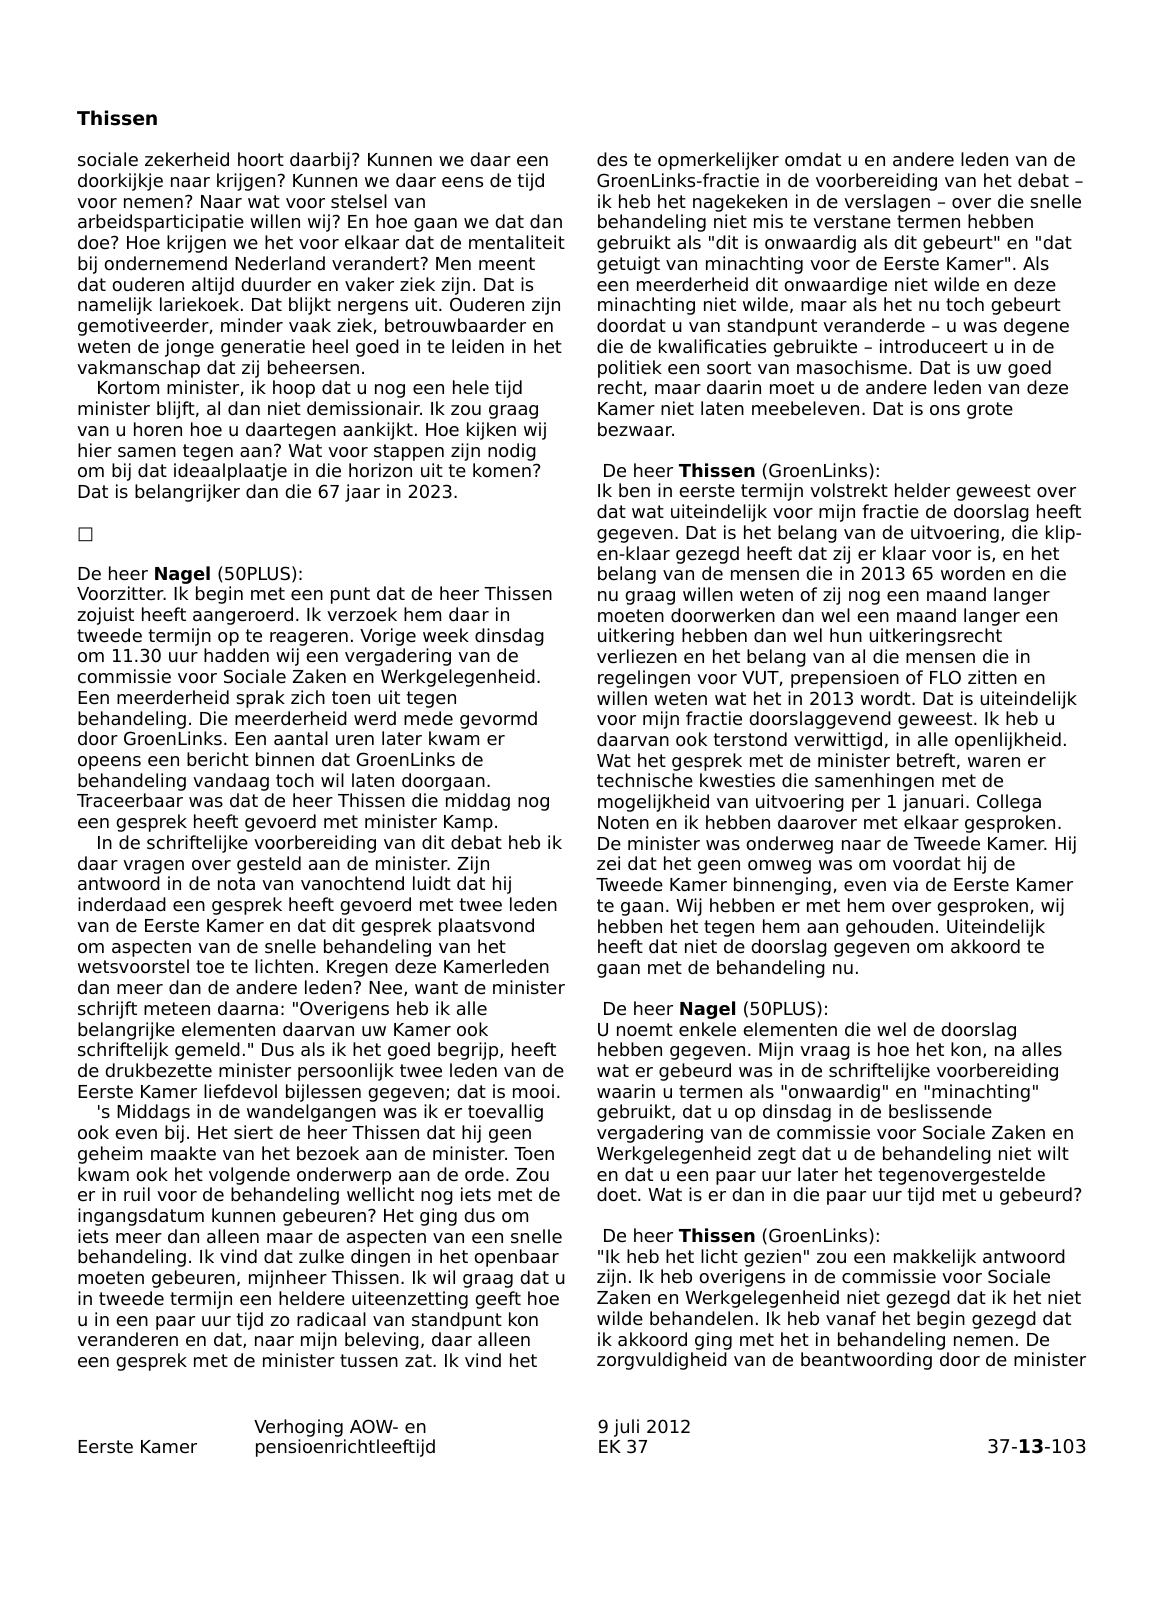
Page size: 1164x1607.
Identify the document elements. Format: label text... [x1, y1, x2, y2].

text De heer Nagel (50PLUS): [596, 999, 1087, 1019]
text U noemt enkele elementen die wel de doorslag hebben gegeven. Mijn vraag is hoe het kon, na alles wat er gebeurd was in de schriftelijke voorbereiding waarin u termen als "onwaardig" en "minachting" gebruikt, dat u op dinsdag in de beslissende vergadering van de commissie voor Sociale Zaken en Werkgelegenheid zegt dat u de behandeling niet wilt en dat u een paar uur later het tegenovergestelde doet. Wat is er dan in die paar uur tijd met u gebeurd? [596, 1019, 1087, 1206]
text In de schriftelijke voorbereiding van dit debat heb ik daar vragen over gesteld aan de minister. Zijn antwoord in de nota van vanochtend luidt dat hij inderdaad een gesprek heeft gevoerd met twee leden van de Eerste Kamer en dat dit gesprek plaatsvond om aspecten van de snelle behandeling van het wetsvoorstel toe te lichten. Kregen deze Kamerleden dan meer dan de andere leden? Nee, want de minister schrijft meteen daarna: "Overigens heb ik alle belangrijke elementen daarvan uw Kamer ook schriftelijk gemeld." Dus als ik het goed begrijp, heeft de drukbezette minister persoonlijk twee leden van de Eerste Kamer liefdevol bijlessen gegeven; dat is mooi. [77, 833, 567, 1102]
text sociale zekerheid hoort daarbij? Kunnen we daar een doorkijkje naar krijgen? Kunnen we daar eens de tijd voor nemen? Naar wat voor stelsel van arbeidsparticipatie willen wij? En hoe gaan we dat dan doe? Hoe krijgen we het voor elkaar dat de mentaliteit bij ondernemend Nederland verandert? Men meent dat ouderen altijd duurder en vaker ziek zijn. Dat is namelijk lariekoek. Dat blijkt nergens uit. Ouderen zijn gemotiveerder, minder vaak ziek, betrouwbaarder en weten de jonge generatie heel goed in te leiden in het vakmanschap dat zij beheersen. [77, 150, 567, 378]
text Voorzitter. Ik begin met een punt dat de heer Thissen zojuist heeft aangeroerd. Ik verzoek hem daar in tweede termijn op te reageren. Vorige week dinsdag om 11.30 uur hadden wij een vergadering van de commissie voor Sociale Zaken en Werkgelegenheid. Een meerderheid sprak zich toen uit tegen behandeling. Die meerderheid werd mede gevormd door GroenLinks. Een aantal uren later kwam er opeens een bericht binnen dat GroenLinks de behandeling vandaag toch wil laten doorgaan. Traceerbaar was dat de heer Thissen die middag nog een gesprek heeft gevoerd met minister Kamp. [77, 584, 567, 833]
text des te opmerkelijker omdat u en andere leden van de GroenLinks-fractie in de voorbereiding van het debat – ik heb het nagekeken in de verslagen – over die snelle behandeling niet mis te verstane termen hebben gebruikt als "dit is onwaardig als dit gebeurt" en "dat getuigt van minachting voor de Eerste Kamer". Als een meerderheid dit onwaardige niet wilde en deze minachting niet wilde, maar als het nu toch gebeurt doordat u van standpunt veranderde – u was degene die de kwalificaties gebruikte – introduceert u in de politiek een soort van masochisme. Dat is uw goed recht, maar daarin moet u de andere leden van deze Kamer niet laten meebeleven. Dat is ons grote bezwaar. [596, 150, 1087, 440]
text De heer Nagel (50PLUS): [77, 563, 567, 584]
text 's Middags in de wandelgangen was ik er toevallig ook even bij. Het siert de heer Thissen dat hij geen geheim maakte van het bezoek aan de minister. Toen kwam ook het volgende onderwerp aan de orde. Zou er in ruil voor de behandeling wellicht nog iets met de ingangsdatum kunnen gebeuren? Het ging dus om iets meer dan alleen maar de aspecten van een snelle behandeling. Ik vind dat zulke dingen in het openbaar moeten gebeuren, mijnheer Thissen. Ik wil graag dat u in tweede termijn een heldere uiteenzetting geeft hoe u in een paar uur tijd zo radicaal van standpunt kon veranderen en dat, naar mijn beleving, daar alleen een gesprek met de minister tussen zat. Ik vind het [77, 1102, 567, 1372]
text Ik ben in eerste termijn volstrekt helder geweest over dat wat uiteindelijk voor mijn fractie de doorslag heeft gegeven. Dat is het belang van de uitvoering, die klip-en-klaar gezegd heeft dat zij er klaar voor is, en het belang van de mensen die in 2013 65 worden en die nu graag willen weten of zij nog een maand langer moeten doorwerken dan wel een maand langer een uitkering hebben dan wel hun uitkeringsrecht verliezen en het belang van al die mensen die in regelingen voor VUT, prepensioen of FLO zitten en willen weten wat het in 2013 wordt. Dat is uiteindelijk voor mijn fractie doorslaggevend geweest. Ik heb u daarvan ook terstond verwittigd, in alle openlijkheid. Wat het gesprek met de minister betreft, waren er technische kwesties die samenhingen met de mogelijkheid van uitvoering per 1 januari. Collega Noten en ik hebben daarover met elkaar gesproken. De minister was onderweg naar de Tweede Kamer. Hij zei dat het geen omweg was om voordat hij de Tweede Kamer binnenging, even via de Eerste Kamer te gaan. Wij hebben er met hem over gesproken, wij hebben het tegen hem aan gehouden. Uiteindelijk heeft dat niet de doorslag gegeven om akkoord te gaan met de behandeling nu. [596, 481, 1087, 979]
text De heer Thissen (GroenLinks): [596, 1226, 1087, 1247]
text □ [77, 523, 567, 543]
text "Ik heb het licht gezien" zou een makkelijk antwoord zijn. Ik heb overigens in de commissie voor Sociale Zaken en Werkgelegenheid niet gezegd dat ik het niet wilde behandelen. Ik heb vanaf het begin gezegd dat ik akkoord ging met het in behandeling nemen. De zorgvuldigheid van de beantwoording door de minister [596, 1247, 1087, 1371]
text De heer Thissen (GroenLinks): [596, 460, 1087, 481]
text Kortom minister, ik hoop dat u nog een hele tijd minister blijft, al dan niet demissionair. Ik zou graag van u horen hoe u daartegen aankijkt. Hoe kijken wij hier samen tegen aan? Wat voor stappen zijn nodig om bij dat ideaalplaatje in die horizon uit te komen? Dat is belangrijker dan die 67 jaar in 2023. [77, 378, 567, 503]
